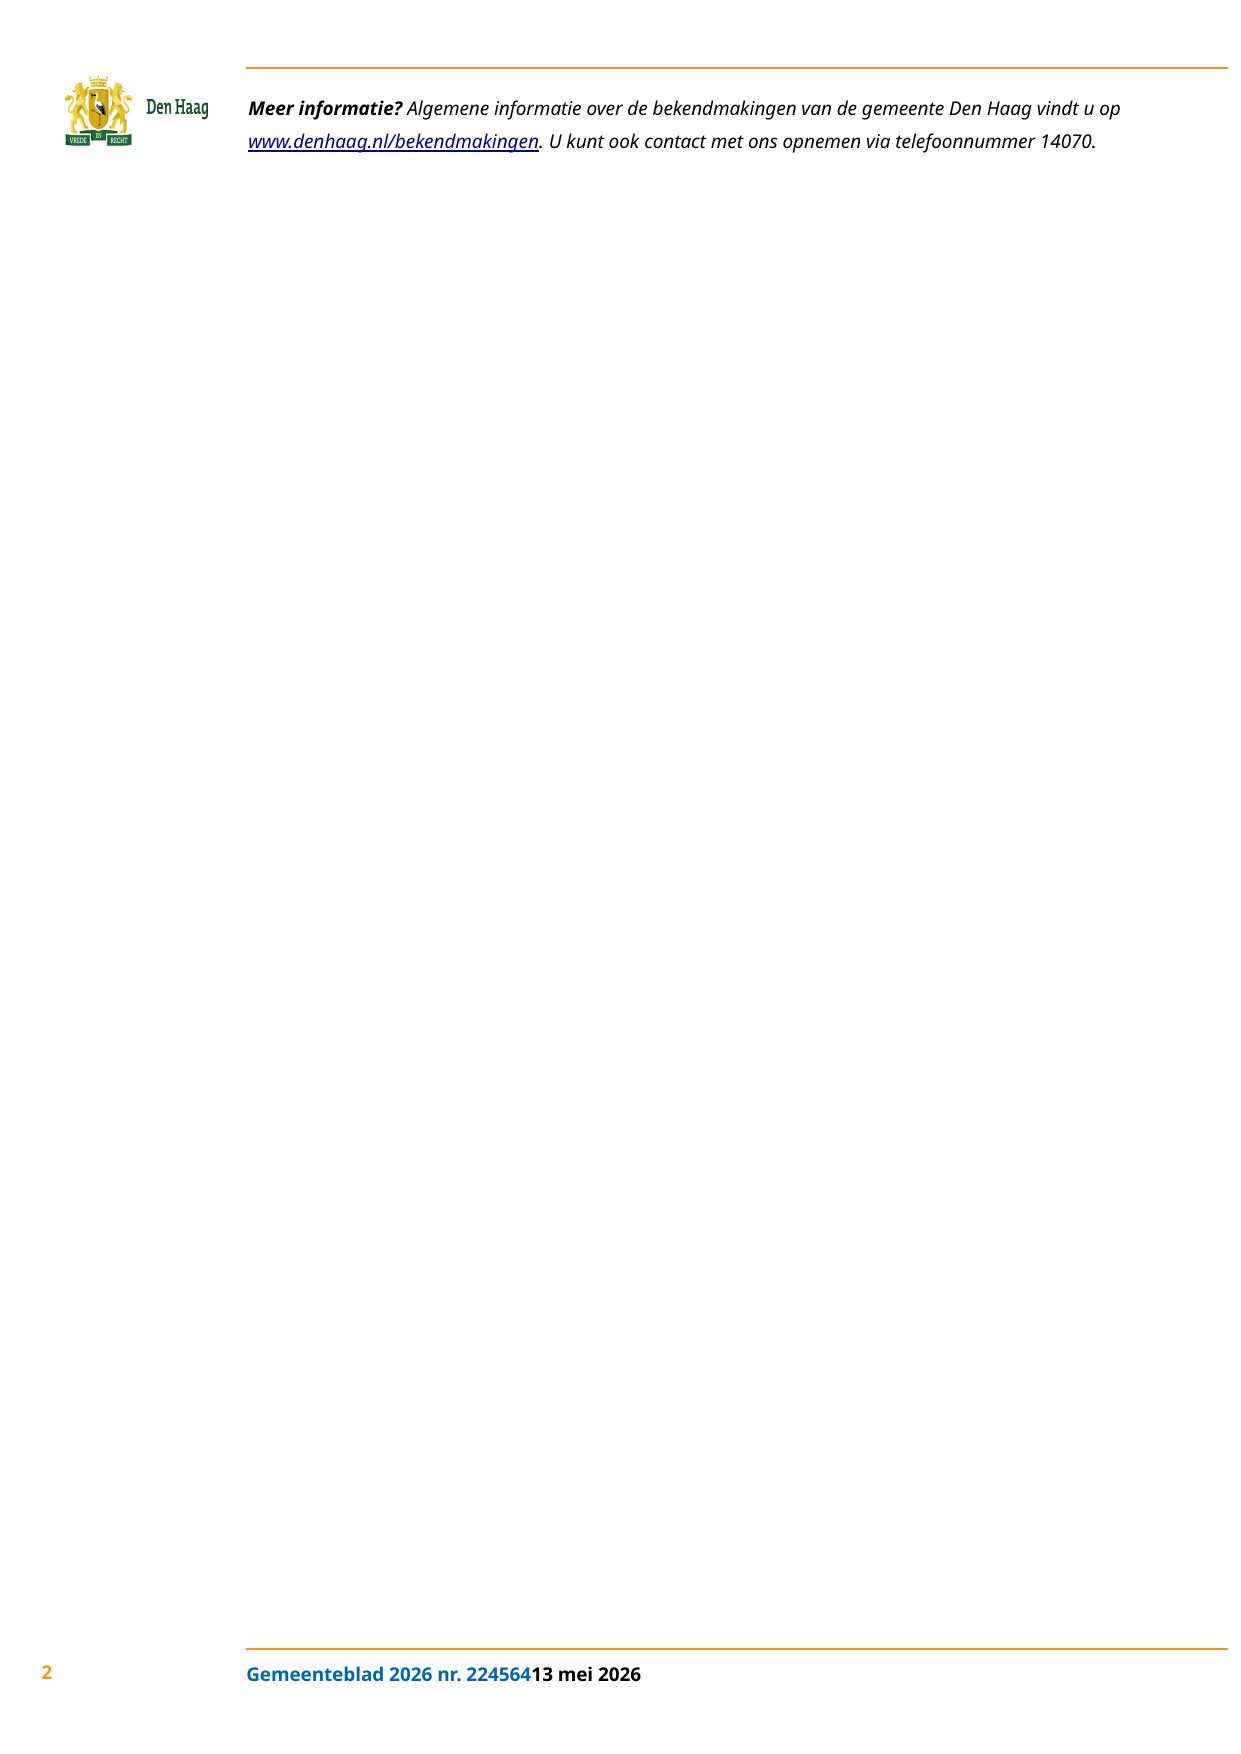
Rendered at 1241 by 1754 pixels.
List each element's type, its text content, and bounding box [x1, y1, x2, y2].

text Meer informatie? Algemene informatie over de bekendmakingen van de gemeente Den Haag vindt u op www.denhaag.nl/bekendmakingen. U kunt ook contact met ons opnemen via telefoonnummer 14070. [248, 95, 1152, 154]
picture [41, 47, 231, 172]
